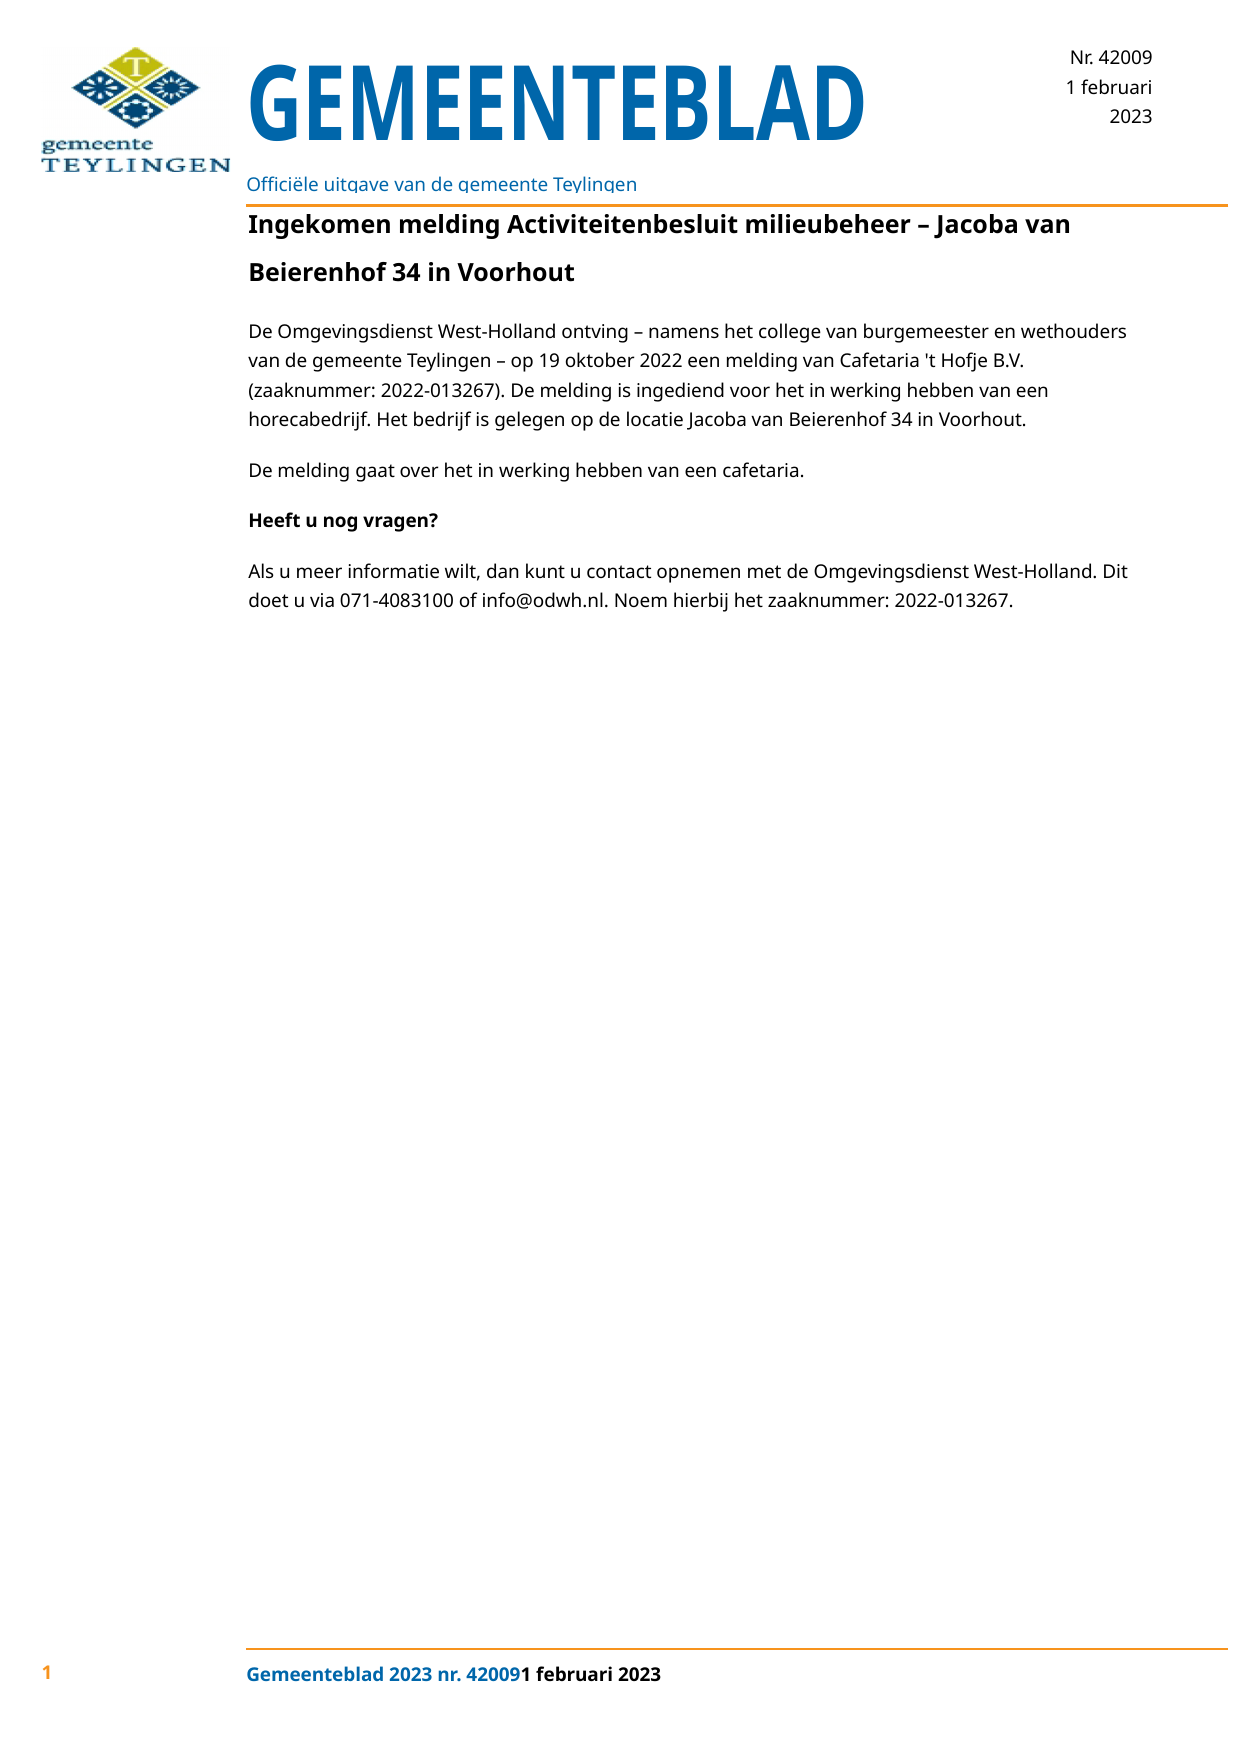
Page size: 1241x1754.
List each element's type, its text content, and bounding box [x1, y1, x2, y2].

picture [41, 47, 231, 172]
text Heeft u nog vragen? [248, 507, 1152, 533]
text Ingekomen melding Activiteitenbesluit milieubeheer – Jacoba van Beierenhof 34 in Voorhout [248, 207, 1152, 288]
text De melding gaat over het in werking hebben van een cafetaria. [248, 457, 1152, 483]
text Als u meer informatie wilt, dan kunt u contact opnemen met de Omgevingsdienst West-Holland. Dit doet u via 071‑4083100 of info@odwh.nl. Noem hierbij het zaaknummer: 2022-013267. [248, 558, 1152, 613]
text De Omgevingsdienst West-Holland ontving – namens het college van burgemeester en wethouders van de gemeente Teylingen – op 19 oktober 2022 een melding van Cafetaria 't Hofje B.V. (zaaknummer: 2022-013267). De melding is ingediend voor het in werking hebben van een horecabedrijf. Het bedrijf is gelegen op de locatie Jacoba van Beierenhof 34 in Voorhout. [248, 318, 1152, 432]
